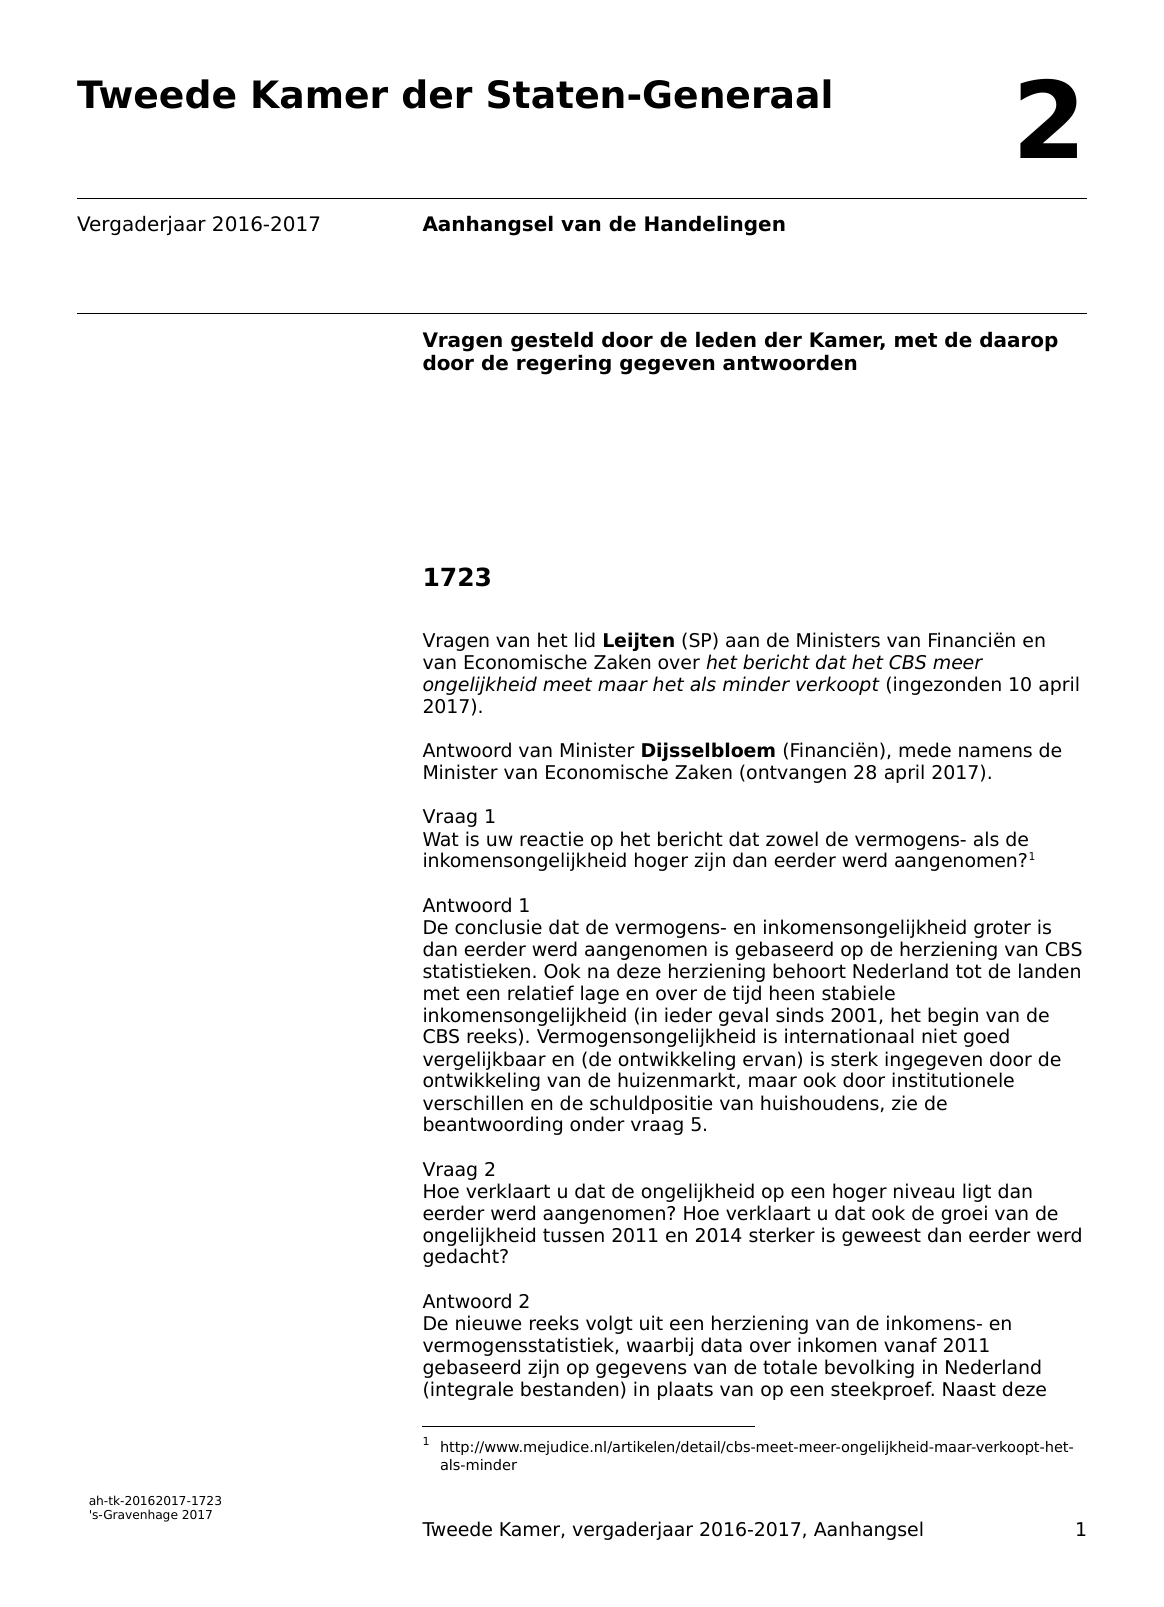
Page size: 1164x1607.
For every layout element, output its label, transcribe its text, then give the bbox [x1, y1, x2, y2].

text Vraag 2 [422, 1158, 1087, 1181]
text Vraag 1 [422, 806, 1087, 828]
text Antwoord van Minister Dijsselbloem (Financiën), mede namens de Minister van Economische Zaken (ontvangen 28 april 2017). [422, 740, 1087, 784]
text 's-Gravenhage 2017 [88, 1508, 323, 1522]
text Wat is uw reactie op het bericht dat zowel de vermogens- als de inkomensongelijkheid hoger zijn dan eerder werd aangenomen? [422, 828, 1087, 872]
text ah-tk-20162017-1723 [88, 1494, 323, 1508]
text Antwoord 2 [422, 1291, 1087, 1313]
text 1723 [422, 563, 1087, 592]
text http://www.mejudice.nl/artikelen/detail/cbs-meet-meer-ongelijkheid-maar-verkoopt-het-als-minder [422, 1435, 1087, 1474]
table_cell Vragen gesteld door de leden der Kamer, met de daarop door de regering gegeven antwoorden [422, 314, 1087, 375]
table_cell Vergaderjaar 2016-2017 [77, 199, 422, 313]
text Vragen van het lid Leijten (SP) aan de Ministers van Financiën en van Economische Zaken over het bericht dat het CBS meer ongelijkheid meet maar het als minder verkoopt (ingezonden 10 april 2017). [422, 630, 1087, 718]
table_cell [77, 314, 422, 375]
text De nieuwe reeks volgt uit een herziening van de inkomens- en vermogensstatistiek, waarbij data over inkomen vanaf 2011 gebaseerd zijn op gegevens van de totale bevolking in Nederland (integrale bestanden) in plaats van op een steekproef. Naast deze [422, 1313, 1087, 1401]
text Hoe verklaart u dat de ongelijkheid op een hoger niveau ligt dan eerder werd aangenomen? Hoe verklaart u dat ook de groei van de ongelijkheid tussen 2011 en 2014 sterker is geweest dan eerder werd gedacht? [422, 1181, 1087, 1268]
table_header Tweede Kamer der Staten-Generaal [77, 59, 886, 198]
text De conclusie dat de vermogens- en inkomensongelijkheid groter is dan eerder werd aangenomen is gebaseerd op de herziening van CBS statistieken. Ook na deze herziening behoort Nederland tot de landen met een relatief lage en over de tijd heen stabiele inkomensongelijkheid (in ieder geval sinds 2001, het begin van de CBS reeks). Vermogensongelijkheid is internationaal niet goed vergelijkbaar en (de ontwikkeling ervan) is sterk ingegeven door de ontwikkeling van de huizenmarkt, maar ook door institutionele verschillen en de schuldpositie van huishoudens, zie de beantwoording onder vraag 5. [422, 917, 1087, 1136]
table_header 2 [886, 59, 1087, 198]
text Antwoord 1 [422, 894, 1087, 917]
table_cell Aanhangsel van de Handelingen [422, 199, 1087, 313]
